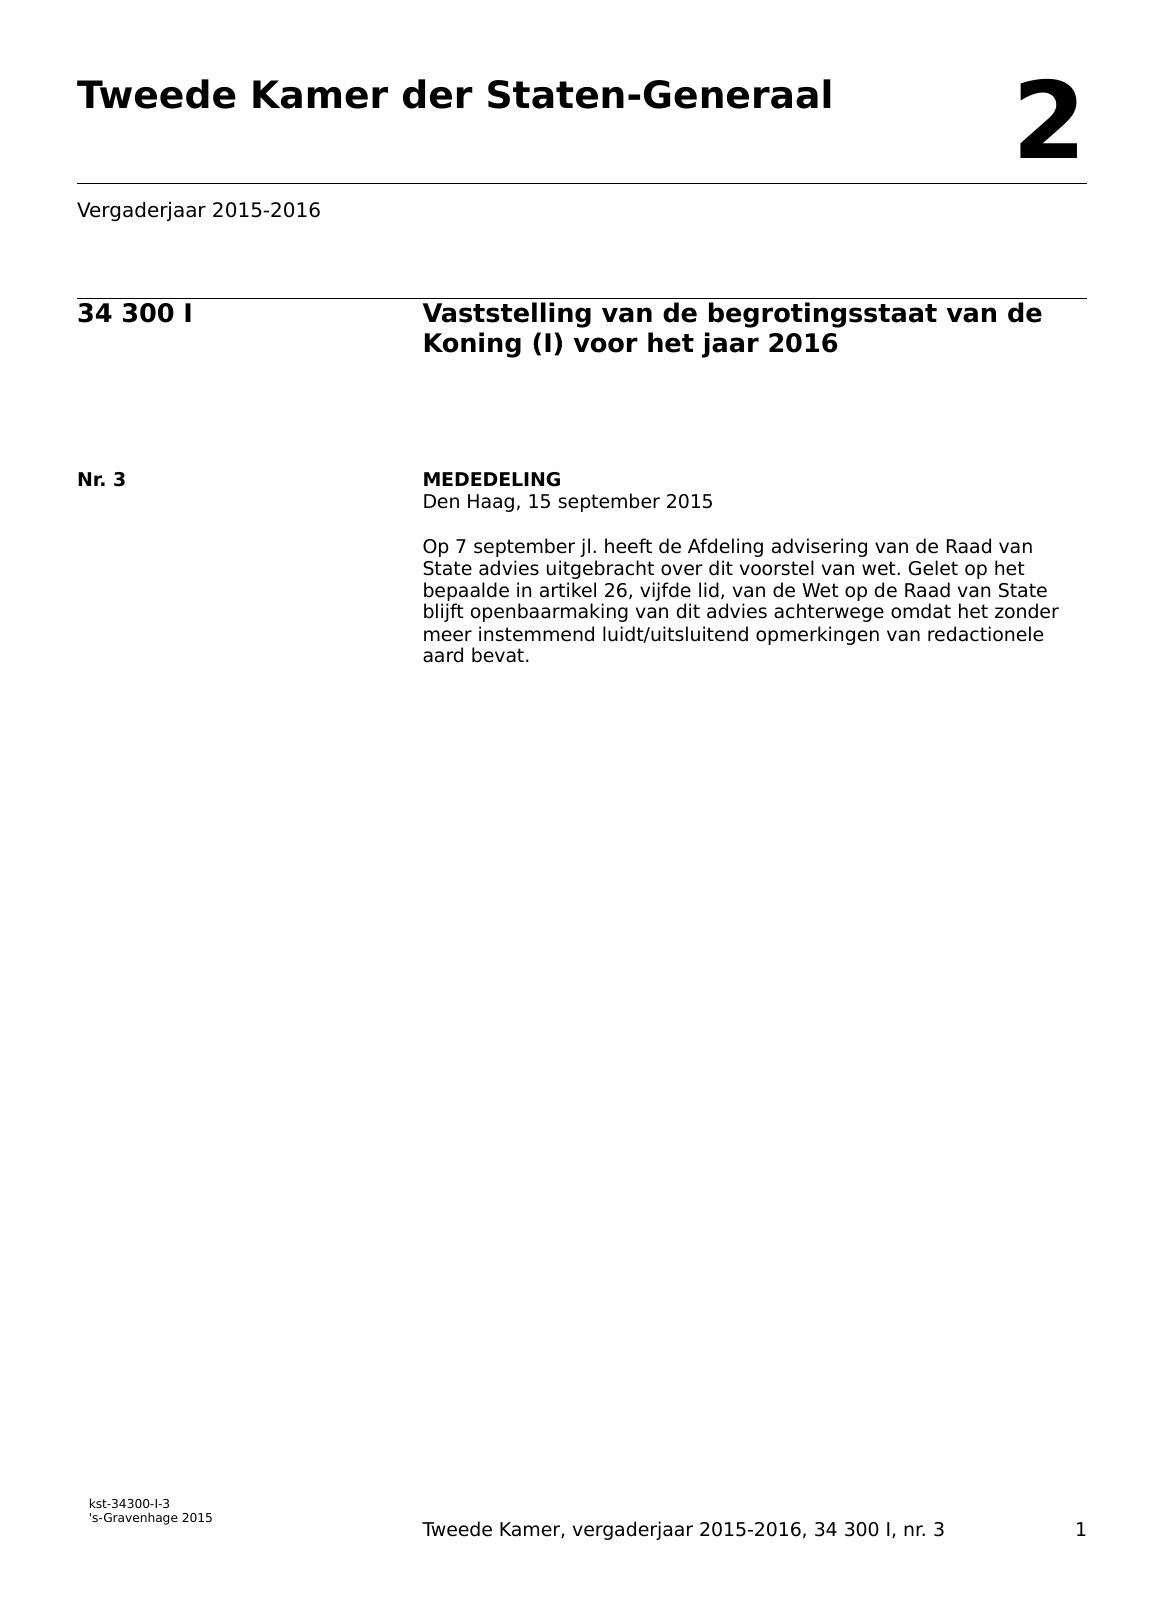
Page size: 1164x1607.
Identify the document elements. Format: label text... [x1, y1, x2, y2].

table_header 2 [886, 59, 1087, 183]
table_cell Vergaderjaar 2015-2016 [77, 184, 1087, 298]
text 's-Gravenhage 2015 [88, 1511, 323, 1525]
text kst-34300-I-3 [88, 1497, 323, 1511]
text Den Haag, 15 september 2015 [422, 491, 1087, 513]
table_header Tweede Kamer der Staten-Generaal [77, 59, 886, 183]
text Op 7 september jl. heeft de Afdeling advisering van de Raad van State advies uitgebracht over dit voorstel van wet. Gelet op het bepaalde in artikel 26, vijfde lid, van de Wet op de Raad van State blijft openbaarmaking van dit advies achterwege omdat het zonder meer instemmend luidt/uitsluitend opmerkingen van redactionele aard bevat. [422, 536, 1087, 667]
subtitle 34 300 I Vaststelling van de begrotingsstaat van de Koning (I) voor het jaar 2016 [77, 299, 1087, 358]
subtitle Nr. 3 MEDEDELING [77, 469, 1087, 491]
